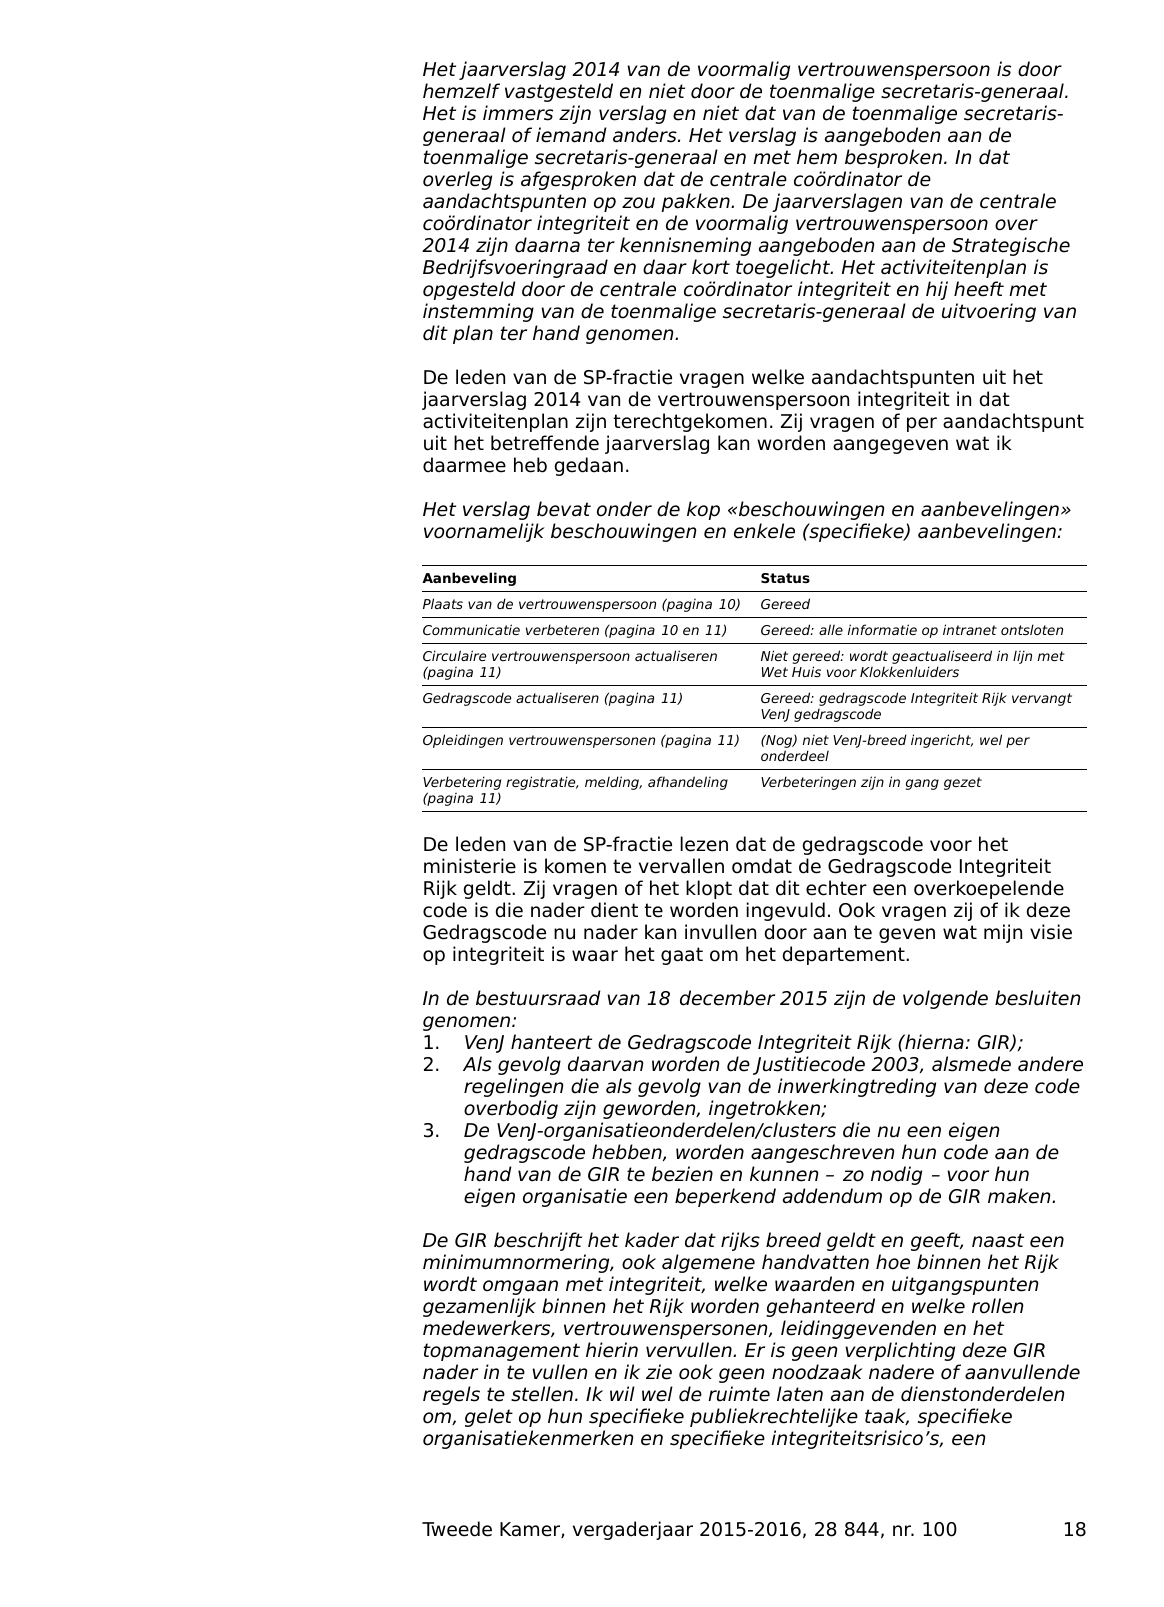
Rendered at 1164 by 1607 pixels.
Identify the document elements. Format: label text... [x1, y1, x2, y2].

text Het verslag bevat onder de kop «beschouwingen en aanbevelingen» voornamelijk beschouwingen en enkele (specifieke) aanbevelingen: [422, 499, 1087, 543]
text 1. VenJ hanteert de Gedragscode Integriteit Rijk (hierna: GIR); [422, 1032, 1087, 1054]
table_cell Gereed [754, 592, 1087, 617]
table_cell (Nog) niet VenJ-breed ingericht, wel per onderdeel [754, 728, 1087, 769]
table_header Status [754, 566, 1087, 591]
table_cell Communicatie verbeteren (pagina 10 en 11) [422, 618, 754, 643]
table_cell Gedragscode actualiseren (pagina 11) [422, 686, 754, 727]
table_cell Niet gereed: wordt geactualiseerd in lijn met Wet Huis voor Klokkenluiders [754, 644, 1087, 685]
text De GIR beschrijft het kader dat rijks breed geldt en geeft, naast een minimumnormering, ook algemene handvatten hoe binnen het Rijk wordt omgaan met integriteit, welke waarden en uitgangspunten gezamenlijk binnen het Rijk worden gehanteerd en welke rollen medewerkers, vertrouwenspersonen, leidinggevenden en het topmanagement hierin vervullen. Er is geen verplichting deze GIR nader in te vullen en ik zie ook geen noodzaak nadere of aanvullende regels te stellen. Ik wil wel de ruimte laten aan de dienstonderdelen om, gelet op hun specifieke publiekrechtelijke taak, specifieke organisatiekenmerken en specifieke integriteitsrisico’s, een [422, 1230, 1087, 1450]
table_cell Gereed: gedragscode Integriteit Rijk vervangt VenJ gedragscode [754, 686, 1087, 727]
text De leden van de SP-fractie vragen welke aandachtspunten uit het jaarverslag 2014 van de vertrouwenspersoon integriteit in dat activiteitenplan zijn terechtgekomen. Zij vragen of per aandachtspunt uit het betreffende jaarverslag kan worden aangegeven wat ik daarmee heb gedaan. [422, 367, 1087, 477]
text 2. Als gevolg daarvan worden de Justitiecode 2003, alsmede andere regelingen die als gevolg van de inwerkingtreding van deze code overbodig zijn geworden, ingetrokken; [422, 1054, 1087, 1120]
text De leden van de SP-fractie lezen dat de gedragscode voor het ministerie is komen te vervallen omdat de Gedragscode Integriteit Rijk geldt. Zij vragen of het klopt dat dit echter een overkoepelende code is die nader dient te worden ingevuld. Ook vragen zij of ik deze Gedragscode nu nader kan invullen door aan te geven wat mijn visie op integriteit is waar het gaat om het departement. [422, 834, 1087, 966]
table_cell Plaats van de vertrouwenspersoon (pagina 10) [422, 592, 754, 617]
table_cell Circulaire vertrouwenspersoon actualiseren (pagina 11) [422, 644, 754, 685]
table_cell Verbetering registratie, melding, afhandeling (pagina 11) [422, 770, 754, 811]
table_cell Gereed: alle informatie op intranet ontsloten [754, 618, 1087, 643]
table_header Aanbeveling [422, 566, 754, 591]
text In de bestuursraad van 18 december 2015 zijn de volgende besluiten genomen: [422, 988, 1087, 1032]
text 3. De VenJ-organisatieonderdelen/clusters die nu een eigen gedragscode hebben, worden aangeschreven hun code aan de hand van de GIR te bezien en kunnen – zo nodig – voor hun eigen organisatie een beperkend addendum op de GIR maken. [422, 1120, 1087, 1208]
table_cell Verbeteringen zijn in gang gezet [754, 770, 1087, 811]
text Het jaarverslag 2014 van de voormalig vertrouwenspersoon is door hemzelf vastgesteld en niet door de toenmalige secretaris-generaal. Het is immers zijn verslag en niet dat van de toenmalige secretaris-generaal of iemand anders. Het verslag is aangeboden aan de toenmalige secretaris-generaal en met hem besproken. In dat overleg is afgesproken dat de centrale coördinator de aandachtspunten op zou pakken. De jaarverslagen van de centrale coördinator integriteit en de voormalig vertrouwenspersoon over 2014 zijn daarna ter kennisneming aangeboden aan de Strategische Bedrijfsvoeringraad en daar kort toegelicht. Het activiteitenplan is opgesteld door de centrale coördinator integriteit en hij heeft met instemming van de toenmalige secretaris-generaal de uitvoering van dit plan ter hand genomen. [422, 59, 1087, 345]
table_cell Opleidingen vertrouwenspersonen (pagina 11) [422, 728, 754, 769]
